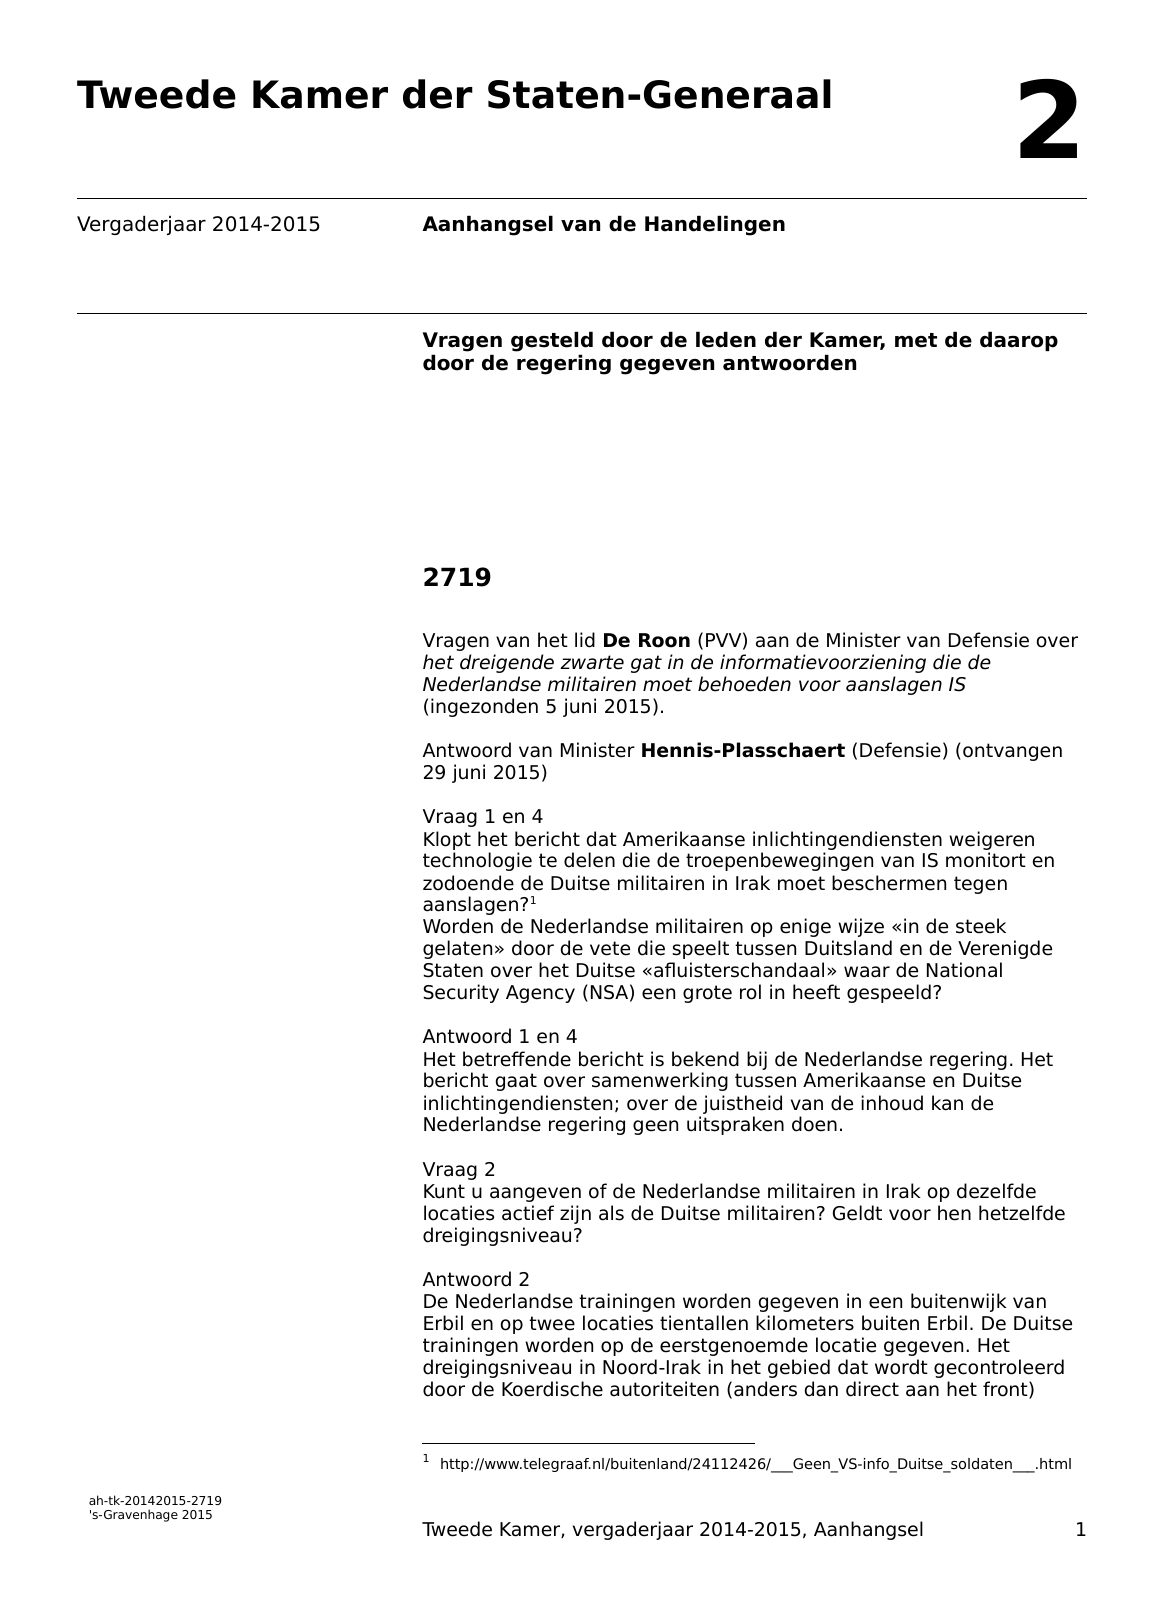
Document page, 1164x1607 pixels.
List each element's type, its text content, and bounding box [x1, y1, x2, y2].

text Antwoord 2 [422, 1269, 1087, 1291]
text Klopt het bericht dat Amerikaanse inlichtingendiensten weigeren technologie te delen die de troepenbewegingen van IS monitort en zodoende de Duitse militairen in Irak moet beschermen tegen aanslagen? [422, 828, 1087, 916]
table_cell Vergaderjaar 2014-2015 [77, 199, 422, 313]
table_cell [77, 314, 422, 375]
table_header 2 [886, 59, 1087, 198]
table_cell Aanhangsel van de Handelingen [422, 199, 1087, 313]
text Vraag 2 [422, 1158, 1087, 1181]
text Kunt u aangeven of de Nederlandse militairen in Irak op dezelfde locaties actief zijn als de Duitse militairen? Geldt voor hen hetzelfde dreigingsniveau? [422, 1181, 1087, 1246]
text Antwoord 1 en 4 [422, 1026, 1087, 1048]
text ah-tk-20142015-2719 [88, 1494, 323, 1508]
table_cell Vragen gesteld door de leden der Kamer, met de daarop door de regering gegeven antwoorden [422, 314, 1087, 375]
text 's-Gravenhage 2015 [88, 1508, 323, 1522]
text Worden de Nederlandse militairen op enige wijze «in de steek gelaten» door de vete die speelt tussen Duitsland en de Verenigde Staten over het Duitse «afluisterschandaal» waar de National Security Agency (NSA) een grote rol in heeft gespeeld? [422, 916, 1087, 1004]
text Vragen van het lid De Roon (PVV) aan de Minister van Defensie over het dreigende zwarte gat in de informatievoorziening die de Nederlandse militairen moet behoeden voor aanslagen IS (ingezonden 5 juni 2015). [422, 630, 1087, 718]
text http://www.telegraaf.nl/buitenland/24112426/___Geen_VS-info_Duitse_soldaten___.html [422, 1452, 1087, 1474]
text Vraag 1 en 4 [422, 806, 1087, 828]
text Het betreffende bericht is bekend bij de Nederlandse regering. Het bericht gaat over samenwerking tussen Amerikaanse en Duitse inlichtingendiensten; over de juistheid van de inhoud kan de Nederlandse regering geen uitspraken doen. [422, 1048, 1087, 1136]
text Antwoord van Minister Hennis-Plasschaert (Defensie) (ontvangen 29 juni 2015) [422, 740, 1087, 784]
table_header Tweede Kamer der Staten-Generaal [77, 59, 886, 198]
text 2719 [422, 563, 1087, 592]
text De Nederlandse trainingen worden gegeven in een buitenwijk van Erbil en op twee locaties tientallen kilometers buiten Erbil. De Duitse trainingen worden op de eerstgenoemde locatie gegeven. Het dreigingsniveau in Noord-Irak in het gebied dat wordt gecontroleerd door de Koerdische autoriteiten (anders dan direct aan het front) [422, 1291, 1087, 1401]
